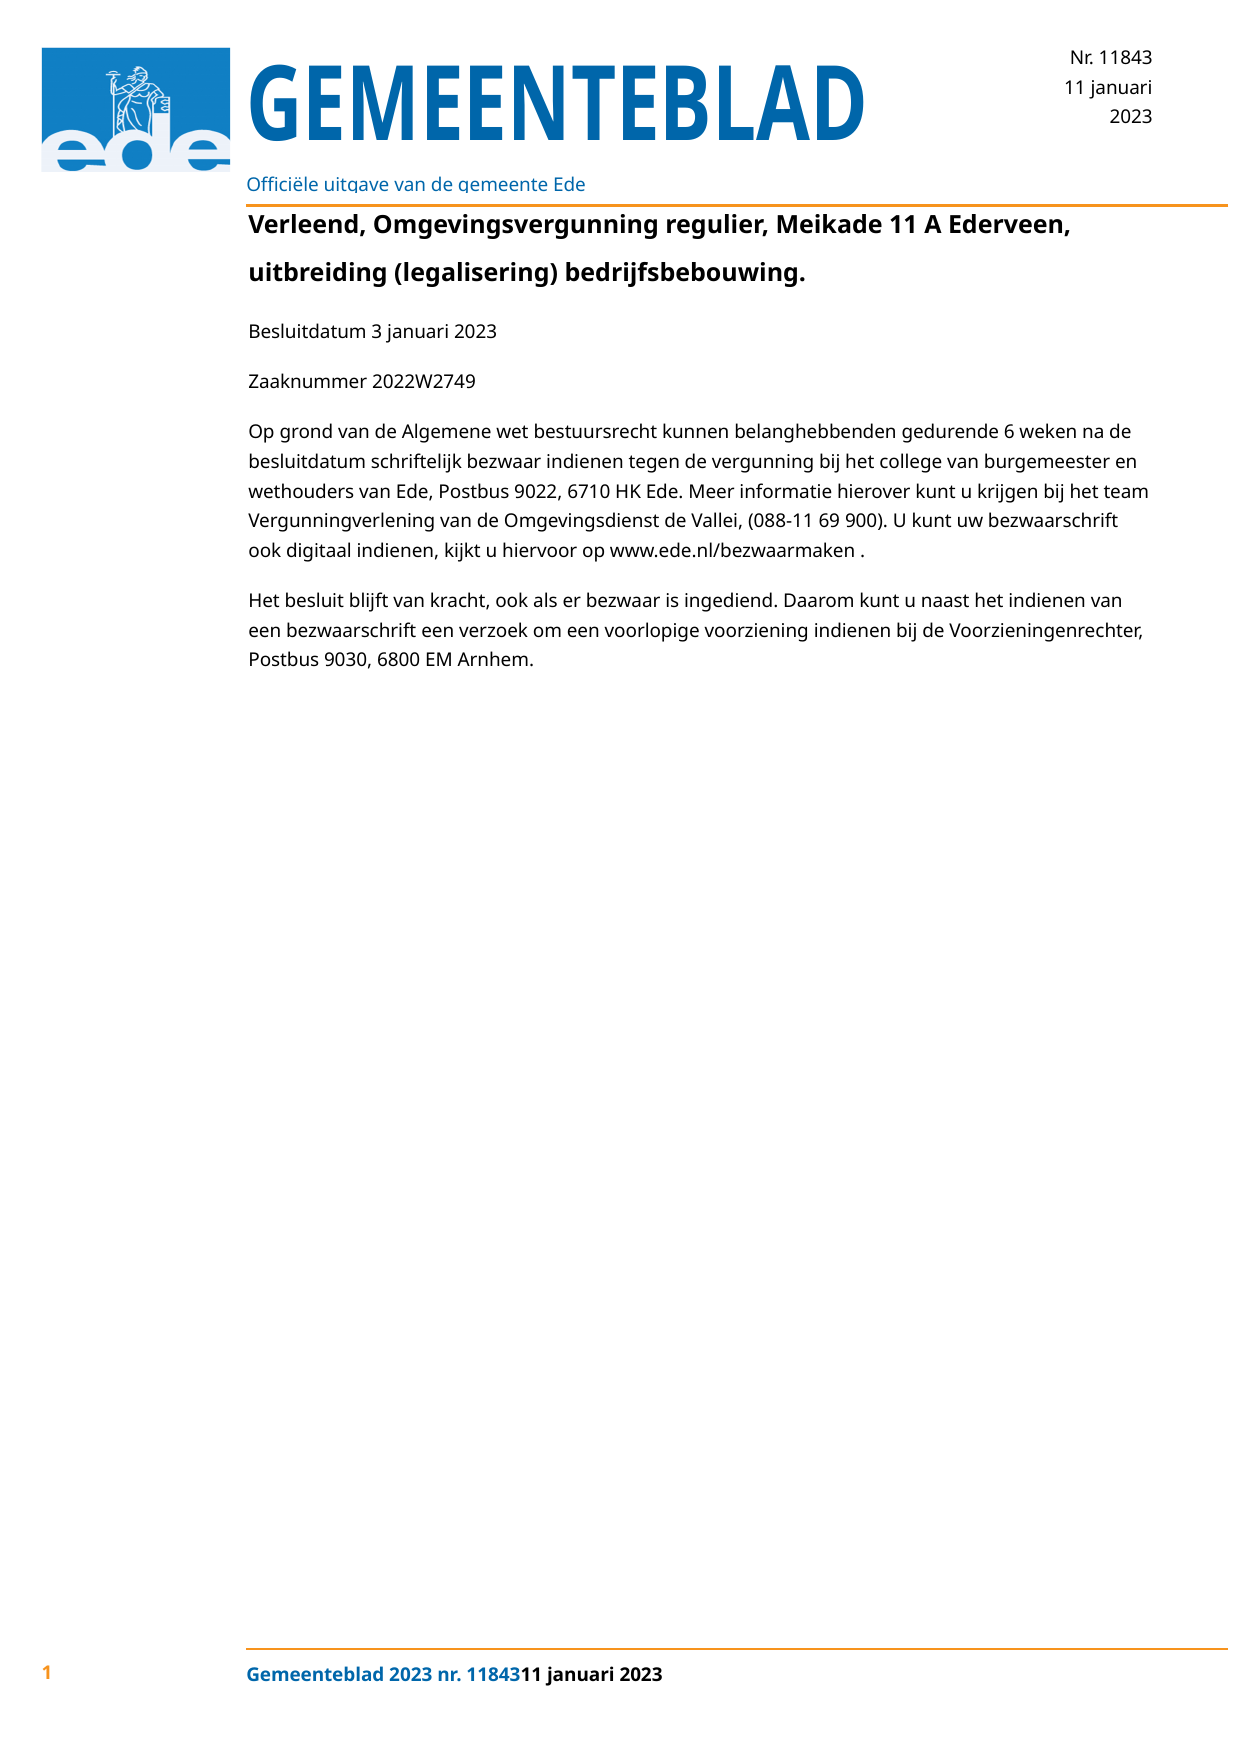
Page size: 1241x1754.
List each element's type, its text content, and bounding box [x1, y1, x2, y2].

picture [41, 47, 231, 172]
text Zaaknummer 2022W2749 [248, 368, 1152, 394]
text Besluitdatum 3 januari 2023 [248, 318, 1152, 344]
text Verleend, Omgevingsvergunning regulier, Meikade 11 A Ederveen, uitbreiding (legalisering) bedrijfsbebouwing. [248, 207, 1152, 288]
text Op grond van de Algemene wet bestuursrecht kunnen belanghebbenden gedurende 6 weken na de besluitdatum schriftelijk bezwaar indienen tegen de vergunning bij het college van burgemeester en wethouders van Ede, Postbus 9022, 6710 HK Ede. Meer informatie hierover kunt u krijgen bij het team Vergunningverlening van de Omgevingsdienst de Vallei, (088-11 69 900). U kunt uw bezwaarschrift ook digitaal indienen, kijkt u hiervoor op www.ede.nl/bezwaarmaken . [248, 419, 1152, 563]
text Het besluit blijft van kracht, ook als er bezwaar is ingediend. Daarom kunt u naast het indienen van een bezwaarschrift een verzoek om een voorlopige voorziening indienen bij de Voorzieningenrechter, Postbus 9030, 6800 EM Arnhem. [248, 587, 1152, 672]
